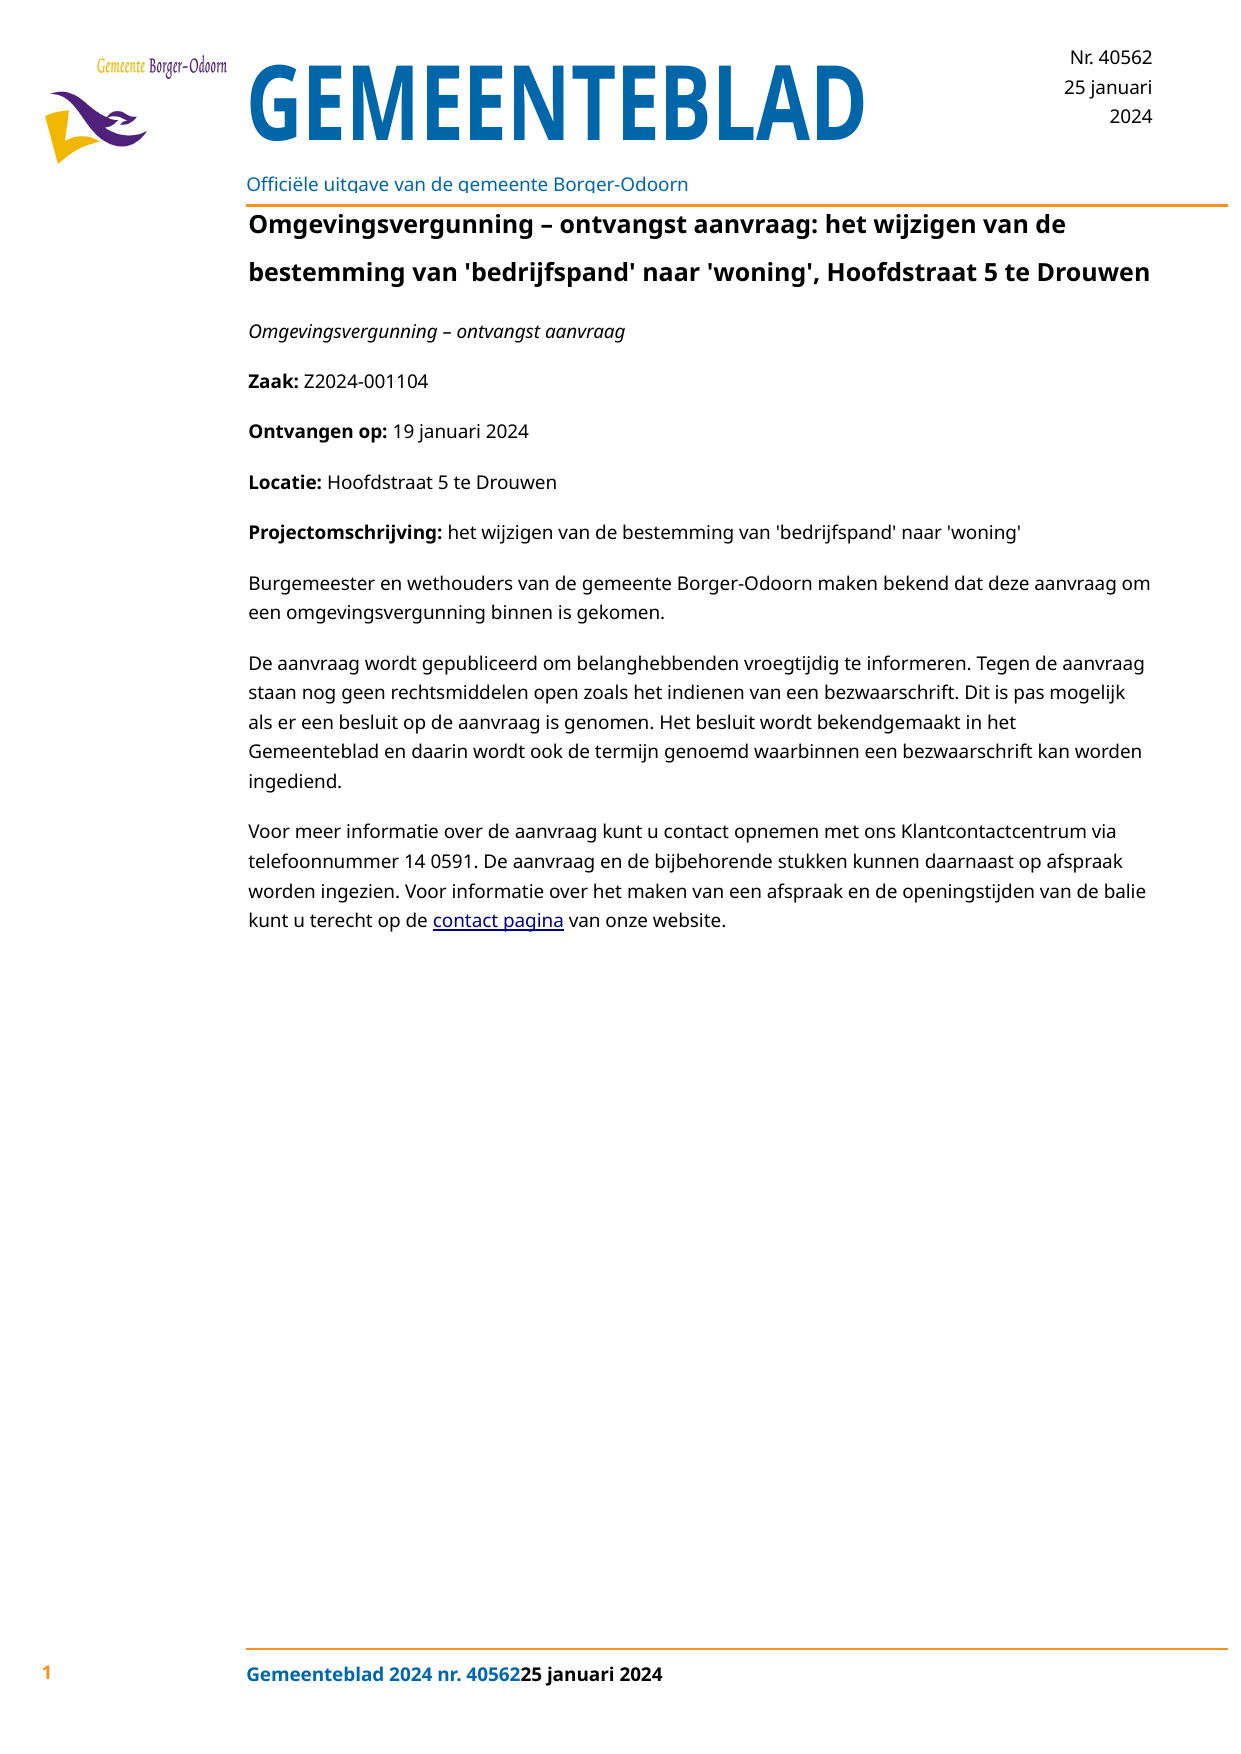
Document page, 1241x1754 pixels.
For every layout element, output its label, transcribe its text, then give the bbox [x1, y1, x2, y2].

text Omgevingsvergunning – ontvangst aanvraag: het wijzigen van de bestemming van 'bedrijfspand' naar 'woning', Hoofdstraat 5 te Drouwen [248, 207, 1152, 288]
text Burgemeester en wethouders van de gemeente Borger-Odoorn maken bekend dat deze aanvraag om een omgevingsvergunning binnen is gekomen. [248, 570, 1152, 625]
picture [41, 47, 231, 172]
text Projectomschrijving: het wijzigen van de bestemming van 'bedrijfspand' naar 'woning' [248, 519, 1152, 545]
text Ontvangen op: 19 januari 2024 [248, 419, 1152, 444]
text Locatie: Hoofdstraat 5 te Drouwen [248, 469, 1152, 495]
text De aanvraag wordt gepubliceerd om belanghebbenden vroegtijdig te informeren. Tegen de aanvraag staan nog geen rechtsmiddelen open zoals het indienen van een bezwaarschrift. Dit is pas mogelijk als er een besluit op de aanvraag is genomen. Het besluit wordt bekendgemaakt in het Gemeenteblad en daarin wordt ook de termijn genoemd waarbinnen een bezwaarschrift kan worden ingediend. [248, 650, 1152, 794]
text Voor meer informatie over de aanvraag kunt u contact opnemen met ons Klantcontactcentrum via telefoonnummer 14 0591. De aanvraag en de bijbehorende stukken kunnen daarnaast op afspraak worden ingezien. Voor informatie over het maken van een afspraak en de openingstijden van de balie kunt u terecht op de contact pagina van onze website. [248, 819, 1152, 933]
text Zaak: Z2024-001104 [248, 368, 1152, 394]
text Omgevingsvergunning – ontvangst aanvraag [248, 318, 1152, 344]
